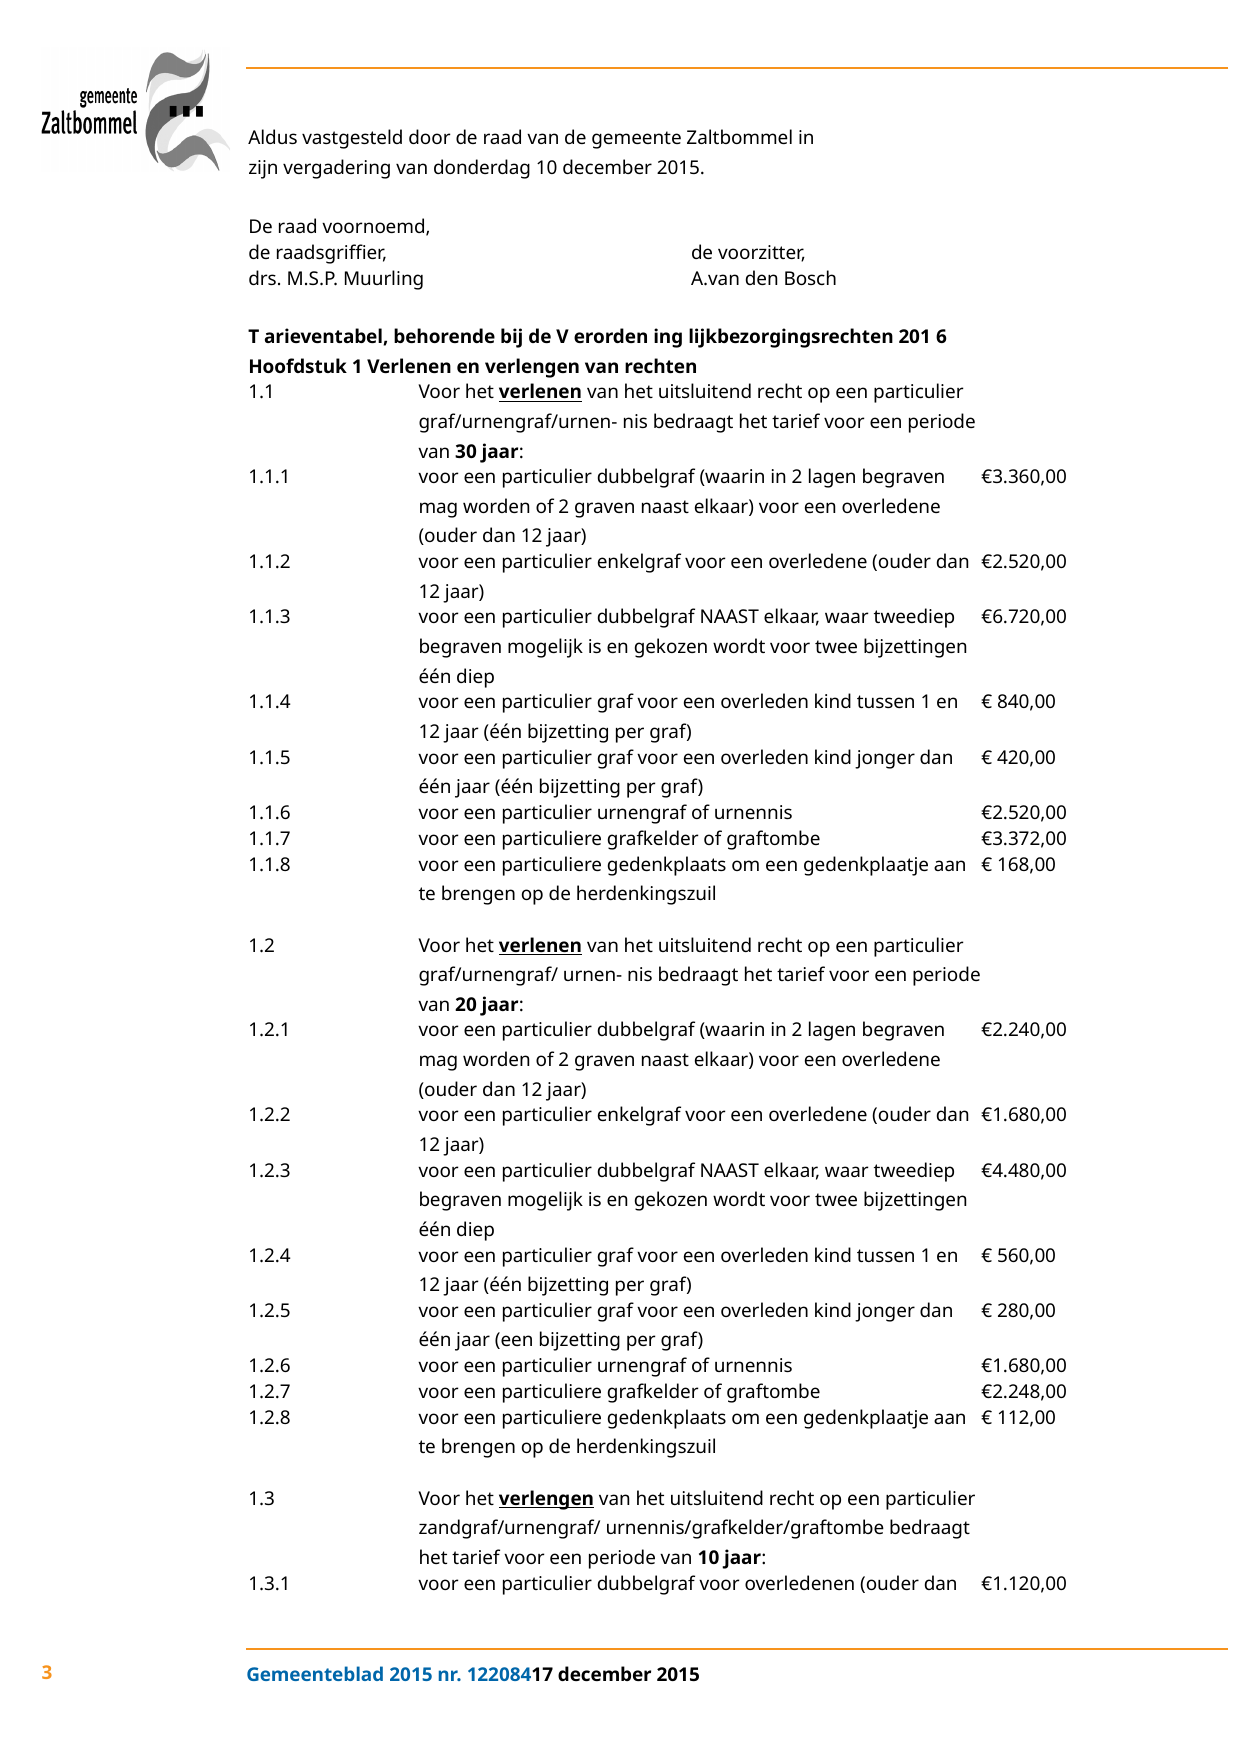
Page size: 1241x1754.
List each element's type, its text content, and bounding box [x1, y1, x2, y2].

text zijn vergadering van donderdag 10 december 2015. [248, 154, 1152, 180]
table_cell 1.2.2 [248, 1102, 418, 1157]
table_cell voor een particulier enkelgraf voor een overledene (ouder dan 12 jaar) [418, 1102, 981, 1157]
table_cell 1.1.1 [248, 464, 418, 548]
table_cell €6.720,00 [981, 604, 1152, 689]
table_cell €2.520,00 [981, 799, 1152, 825]
table_header De raad voornoemd, [248, 213, 1152, 239]
table_cell 1.1.2 [248, 549, 418, 604]
table_cell € 560,00 [981, 1242, 1152, 1297]
table_cell € 112,00 [981, 1404, 1152, 1459]
table_cell voor een particuliere gedenkplaats om een gedenkplaatje aan te brengen op de herdenkingszuil [418, 1404, 981, 1459]
table_cell voor een particulier graf voor een overleden kind jonger dan één jaar (één bijzetting per graf) [418, 744, 981, 799]
picture [41, 47, 231, 172]
table_cell voor een particulier dubbelgraf NAAST elkaar, waar tweediep begraven mogelijk is en gekozen wordt voor twee bijzettingen één diep [418, 604, 981, 689]
table_cell voor een particulier dubbelgraf NAAST elkaar, waar tweediep begraven mogelijk is en gekozen wordt voor twee bijzettingen één diep [418, 1157, 981, 1242]
table_cell 1.1.6 [248, 799, 418, 825]
table_cell 1.2.1 [248, 1017, 418, 1102]
table_cell [418, 1459, 981, 1485]
table_cell voor een particulier enkelgraf voor een overledene (ouder dan 12 jaar) [418, 549, 981, 604]
table_cell Voor het verlenen van het uitsluitend recht op een particulier graf/urnengraf/urnen- nis bedraagt het tarief voor een periode van 30 jaar: [418, 379, 981, 463]
table_cell [981, 1485, 1152, 1570]
table_header [981, 353, 1152, 379]
table_cell 1.1.3 [248, 604, 418, 689]
table_cell €3.372,00 [981, 825, 1152, 851]
table_cell voor een particulier urnengraf of urnennis [418, 799, 981, 825]
table_cell 1.3 [248, 1485, 418, 1570]
table_cell 1.1.4 [248, 689, 418, 744]
table_cell voor een particuliere grafkelder of graftombe [418, 1378, 981, 1404]
table_cell 1.2.8 [248, 1404, 418, 1459]
table_cell €2.520,00 [981, 549, 1152, 604]
table_cell voor een particulier graf voor een overleden kind jonger dan één jaar (een bijzetting per graf) [418, 1297, 981, 1352]
table_cell [248, 1459, 418, 1485]
text T arieventabel, behorende bij de V erorden ing lijkbezorgingsrechten 201 6 [248, 323, 1152, 349]
table_cell € 280,00 [981, 1297, 1152, 1352]
table_cell 1.2.6 [248, 1353, 418, 1378]
table_cell voor een particulier graf voor een overleden kind tussen 1 en 12 jaar (één bijzetting per graf) [418, 689, 981, 744]
table_cell 1.2.3 [248, 1157, 418, 1242]
table_cell € 420,00 [981, 744, 1152, 799]
table_cell €4.480,00 [981, 1157, 1152, 1242]
table_cell [248, 906, 418, 932]
table_cell €1.680,00 [981, 1353, 1152, 1378]
table_cell €2.248,00 [981, 1378, 1152, 1404]
table_cell € 168,00 [981, 851, 1152, 906]
table_cell 1.2.7 [248, 1378, 418, 1404]
table_cell voor een particulier graf voor een overleden kind tussen 1 en 12 jaar (één bijzetting per graf) [418, 1242, 981, 1297]
table_cell 1.1.7 [248, 825, 418, 851]
table_cell 1.2.5 [248, 1297, 418, 1352]
table_header Hoofdstuk 1 Verlenen en verlengen van rechten [248, 353, 981, 379]
table_cell [981, 906, 1152, 932]
table_cell 1.1.8 [248, 851, 418, 906]
text Aldus vastgesteld door de raad van de gemeente Zaltbommel in [248, 124, 1152, 150]
table_cell voor een particuliere gedenkplaats om een gedenkplaatje aan te brengen op de herdenkingszuil [418, 851, 981, 906]
table_cell [418, 906, 981, 932]
table_cell [981, 379, 1152, 463]
table_cell 1.1 [248, 379, 418, 463]
table_cell voor een particulier dubbelgraf (waarin in 2 lagen begraven mag worden of 2 graven naast elkaar) voor een overledene (ouder dan 12 jaar) [418, 464, 981, 548]
table_cell voor een particulier urnengraf of urnennis [418, 1353, 981, 1378]
table_cell voor een particulier dubbelgraf voor overledenen (ouder dan [418, 1570, 981, 1596]
table_cell €2.240,00 [981, 1017, 1152, 1102]
table_cell voor een particulier dubbelgraf (waarin in 2 lagen begraven mag worden of 2 graven naast elkaar) voor een overledene (ouder dan 12 jaar) [418, 1017, 981, 1102]
table_cell [981, 932, 1152, 1017]
table_cell drs. M.S.P. Muurling [248, 265, 691, 290]
table_cell Voor het verlengen van het uitsluitend recht op een particulier zandgraf/urnengraf/ urnennis/grafkelder/graftombe bedraagt het tarief voor een periode van 10 jaar: [418, 1485, 981, 1570]
table_cell € 840,00 [981, 689, 1152, 744]
table_cell 1.2 [248, 932, 418, 1017]
table_cell [981, 1459, 1152, 1485]
table_cell 1.3.1 [248, 1570, 418, 1596]
table_cell de raadsgriffier, [248, 239, 691, 265]
table_cell €1.120,00 [981, 1570, 1152, 1596]
table_cell Voor het verlenen van het uitsluitend recht op een particulier graf/urnengraf/ urnen- nis bedraagt het tarief voor een periode van 20 jaar: [418, 932, 981, 1017]
table_cell voor een particuliere grafkelder of graftombe [418, 825, 981, 851]
table_cell €3.360,00 [981, 464, 1152, 548]
table_cell A.van den Bosch [691, 265, 1152, 290]
table_cell €1.680,00 [981, 1102, 1152, 1157]
table_cell 1.1.5 [248, 744, 418, 799]
table_cell 1.2.4 [248, 1242, 418, 1297]
table_cell de voorzitter, [691, 239, 1152, 265]
